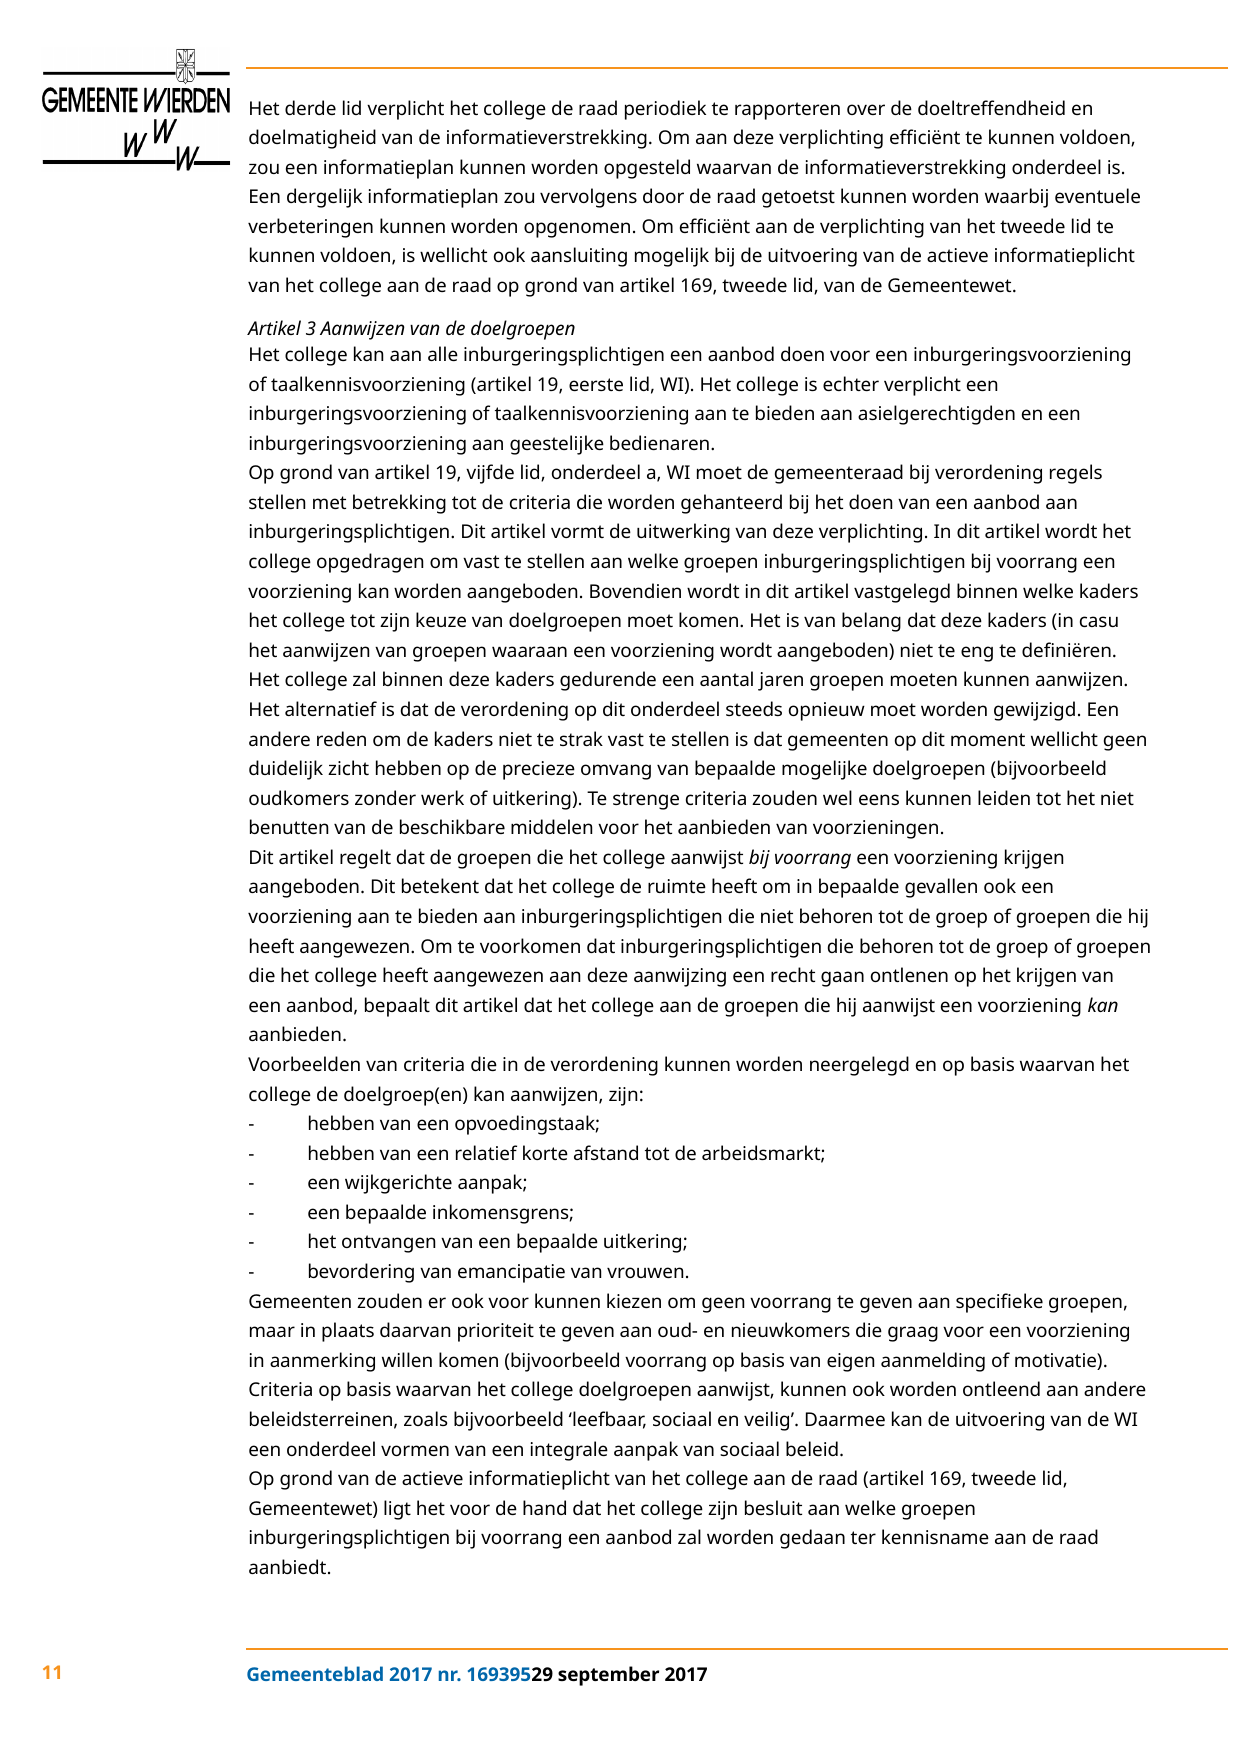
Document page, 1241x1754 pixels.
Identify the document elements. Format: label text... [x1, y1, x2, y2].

text Dit artikel regelt dat de groepen die het college aanwijst bij voorrang een voorziening krijgen aangeboden. Dit betekent dat het college de ruimte heeft om in bepaalde gevallen ook een voorziening aan te bieden aan inburgeringsplichtigen die niet behoren tot de groep of groepen die hij heeft aangewezen. Om te voorkomen dat inburgeringsplichtigen die behoren tot de groep of groepen die het college heeft aangewezen aan deze aanwijzing een recht gaan ontlenen op het krijgen van een aanbod, bepaalt dit artikel dat het college aan de groepen die hij aanwijst een voorziening kan aanbieden. [248, 844, 1152, 1047]
list het ontvangen van een bepaalde uitkering; [248, 1229, 1152, 1254]
text Artikel 3 Aanwijzen van de doelgroepen [248, 315, 1152, 341]
text Het derde lid verplicht het college de raad periodiek te rapporteren over de doeltreffendheid en doelmatigheid van de informatieverstrekking. Om aan deze verplichting efficiënt te kunnen voldoen, zou een informatieplan kunnen worden opgesteld waarvan de informatieverstrekking onderdeel is. Een dergelijk informatieplan zou vervolgens door de raad getoetst kunnen worden waarbij eventuele verbeteringen kunnen worden opgenomen. Om efficiënt aan de verplichting van het tweede lid te kunnen voldoen, is wellicht ook aansluiting mogelijk bij de uitvoering van de actieve informatieplicht van het college aan de raad op grond van artikel 169, tweede lid, van de Gemeentewet. [248, 95, 1152, 298]
text Op grond van de actieve informatieplicht van het college aan de raad (artikel 169, tweede lid, Gemeentewet) ligt het voor de hand dat het college zijn besluit aan welke groepen inburgeringsplichtigen bij voorrang een aanbod zal worden gedaan ter kennisname aan de raad aanbiedt. [248, 1465, 1152, 1580]
list bevordering van emancipatie van vrouwen. [248, 1258, 1152, 1284]
list een bepaalde inkomensgrens; [248, 1199, 1152, 1225]
picture [41, 47, 231, 172]
list hebben van een relatief korte afstand tot de arbeidsmarkt; [248, 1140, 1152, 1166]
list hebben van een opvoedingstaak; [248, 1110, 1152, 1136]
text Gemeenten zouden er ook voor kunnen kiezen om geen voorrang te geven aan specifieke groepen, maar in plaats daarvan prioriteit te geven aan oud- en nieuwkomers die graag voor een voorziening in aanmerking willen komen (bijvoorbeeld voorrang op basis van eigen aanmelding of motivatie). Criteria op basis waarvan het college doelgroepen aanwijst, kunnen ook worden ontleend aan andere beleidsterreinen, zoals bijvoorbeeld ‘leefbaar, sociaal en veilig’. Daarmee kan de uitvoering van de WI een onderdeel vormen van een integrale aanpak van sociaal beleid. [248, 1288, 1152, 1461]
list een wijkgerichte aanpak; [248, 1169, 1152, 1195]
text Op grond van artikel 19, vijfde lid, onderdeel a, WI moet de gemeenteraad bij verordening regels stellen met betrekking tot de criteria die worden gehanteerd bij het doen van een aanbod aan inburgeringsplichtigen. Dit artikel vormt de uitwerking van deze verplichting. In dit artikel wordt het college opgedragen om vast te stellen aan welke groepen inburgeringsplichtigen bij voorrang een voorziening kan worden aangeboden. Bovendien wordt in dit artikel vastgelegd binnen welke kaders het college tot zijn keuze van doelgroepen moet komen. Het is van belang dat deze kaders (in casu het aanwijzen van groepen waaraan een voorziening wordt aangeboden) niet te eng te definiëren. Het college zal binnen deze kaders gedurende een aantal jaren groepen moeten kunnen aanwijzen. Het alternatief is dat de verordening op dit onderdeel steeds opnieuw moet worden gewijzigd. Een andere reden om de kaders niet te strak vast te stellen is dat gemeenten op dit moment wellicht geen duidelijk zicht hebben op de precieze omvang van bepaalde mogelijke doelgroepen (bijvoorbeeld oudkomers zonder werk of uitkering). Te strenge criteria zouden wel eens kunnen leiden tot het niet benutten van de beschikbare middelen voor het aanbieden van voorzieningen. [248, 459, 1152, 840]
text Voorbeelden van criteria die in de verordening kunnen worden neergelegd en op basis waarvan het college de doelgroep(en) kan aanwijzen, zijn: [248, 1051, 1152, 1106]
text Het college kan aan alle inburgeringsplichtigen een aanbod doen voor een inburgeringsvoorziening of taalkennisvoorziening (artikel 19, eerste lid, WI). Het college is echter verplicht een inburgeringsvoorziening of taalkennisvoorziening aan te bieden aan asielgerechtigden en een inburgeringsvoorziening aan geestelijke bedienaren. [248, 341, 1152, 456]
